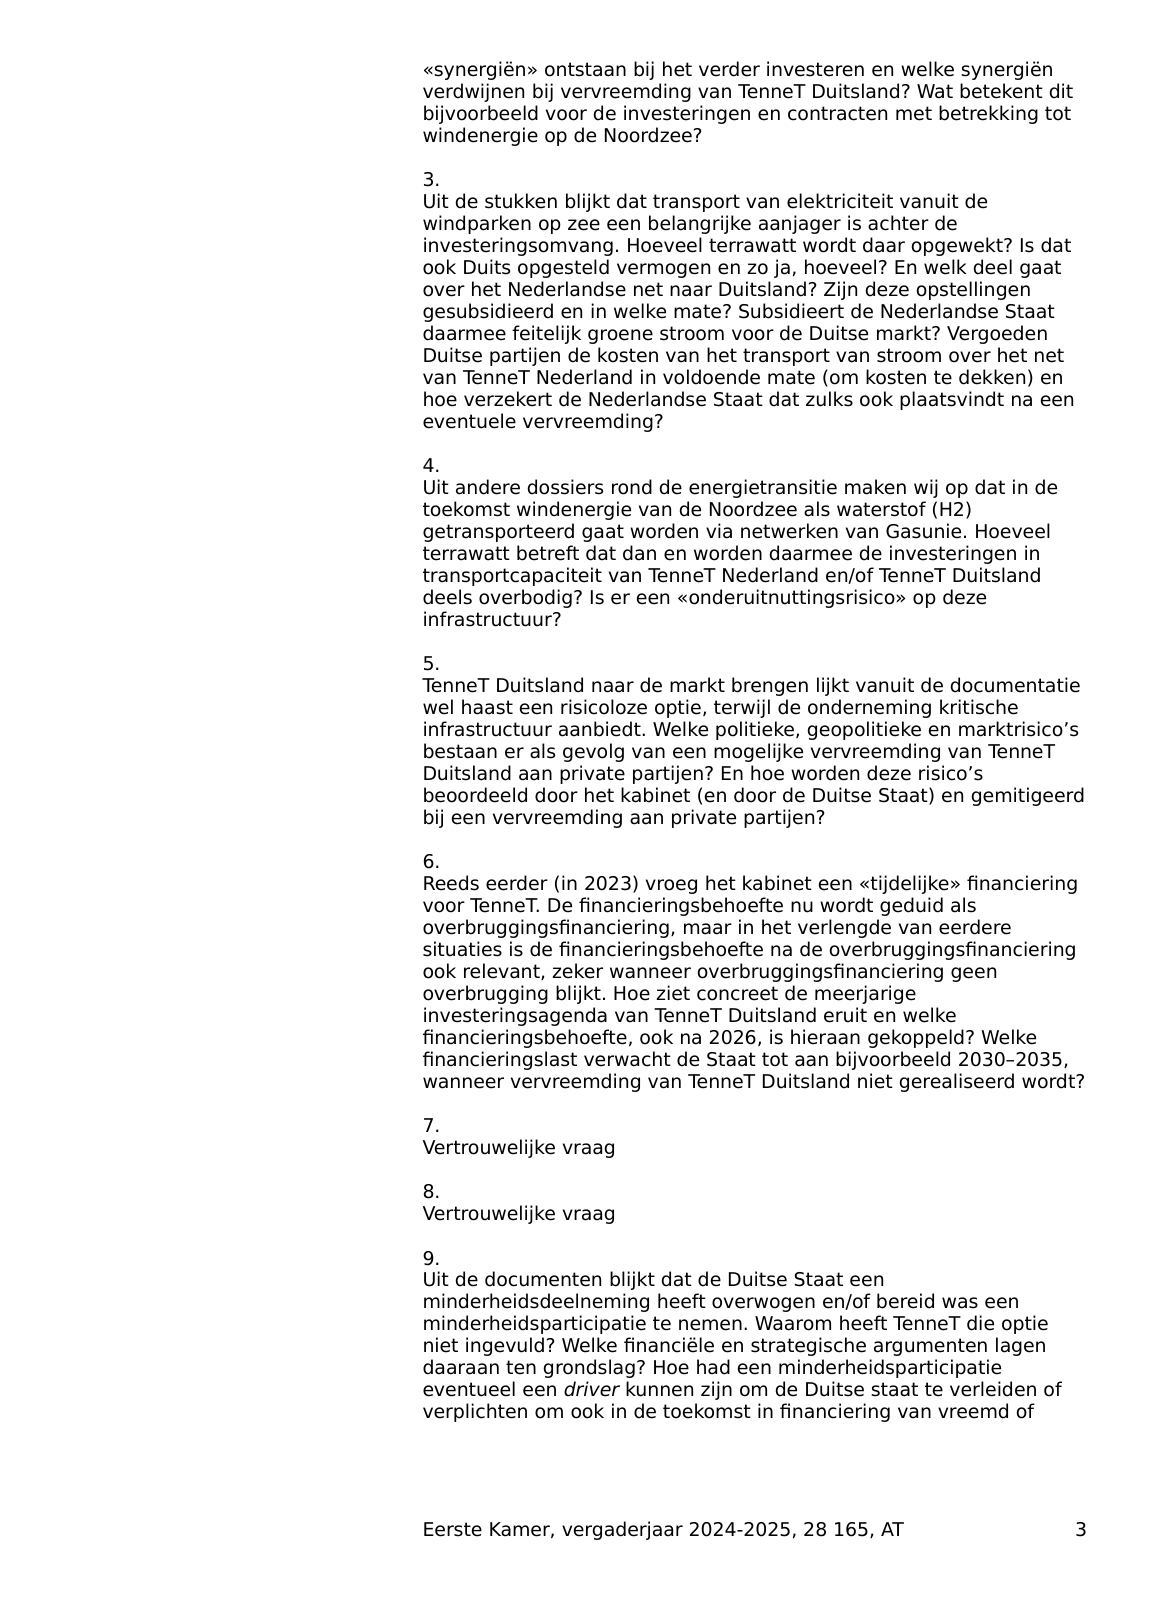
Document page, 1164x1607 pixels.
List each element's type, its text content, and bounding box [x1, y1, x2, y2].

text 8. [422, 1181, 1087, 1203]
text 5. [422, 653, 1087, 675]
text Uit de documenten blijkt dat de Duitse Staat een minderheidsdeelneming heeft overwogen en/of bereid was een minderheidsparticipatie te nemen. Waarom heeft TenneT die optie niet ingevuld? Welke financiële en strategische argumenten lagen daaraan ten grondslag? Hoe had een minderheidsparticipatie eventueel een driver kunnen zijn om de Duitse staat te verleiden of verplichten om ook in de toekomst in financiering van vreemd of [422, 1269, 1087, 1423]
text «synergiën» ontstaan bij het verder investeren en welke synergiën verdwijnen bij vervreemding van TenneT Duitsland? Wat betekent dit bijvoorbeeld voor de investeringen en contracten met betrekking tot windenergie op de Noordzee? [422, 59, 1087, 147]
text 6. [422, 851, 1087, 873]
text Uit andere dossiers rond de energietransitie maken wij op dat in de toekomst windenergie van de Noordzee als waterstof (H2) getransporteerd gaat worden via netwerken van Gasunie. Hoeveel terrawatt betreft dat dan en worden daarmee de investeringen in transportcapaciteit van TenneT Nederland en/of TenneT Duitsland deels overbodig? Is er een «onderuitnuttingsrisico» op deze infrastructuur? [422, 477, 1087, 631]
text 7. [422, 1115, 1087, 1137]
text Reeds eerder (in 2023) vroeg het kabinet een «tijdelijke» financiering voor TenneT. De financieringsbehoefte nu wordt geduid als overbruggingsfinanciering, maar in het verlengde van eerdere situaties is de financieringsbehoefte na de overbruggingsfinanciering ook relevant, zeker wanneer overbruggingsfinanciering geen overbrugging blijkt. Hoe ziet concreet de meerjarige investeringsagenda van TenneT Duitsland eruit en welke financieringsbehoefte, ook na 2026, is hieraan gekoppeld? Welke financieringslast verwacht de Staat tot aan bijvoorbeeld 2030–2035, wanneer vervreemding van TenneT Duitsland niet gerealiseerd wordt? [422, 873, 1087, 1093]
text Vertrouwelijke vraag [422, 1203, 1087, 1225]
text 3. [422, 169, 1087, 191]
text TenneT Duitsland naar de markt brengen lijkt vanuit de documentatie wel haast een risicoloze optie, terwijl de onderneming kritische infrastructuur aanbiedt. Welke politieke, geopolitieke en marktrisico’s bestaan er als gevolg van een mogelijke vervreemding van TenneT Duitsland aan private partijen? En hoe worden deze risico’s beoordeeld door het kabinet (en door de Duitse Staat) en gemitigeerd bij een vervreemding aan private partijen? [422, 675, 1087, 829]
text 4. [422, 455, 1087, 477]
text Vertrouwelijke vraag [422, 1137, 1087, 1159]
text 9. [422, 1247, 1087, 1269]
text Uit de stukken blijkt dat transport van elektriciteit vanuit de windparken op zee een belangrijke aanjager is achter de investeringsomvang. Hoeveel terrawatt wordt daar opgewekt? Is dat ook Duits opgesteld vermogen en zo ja, hoeveel? En welk deel gaat over het Nederlandse net naar Duitsland? Zijn deze opstellingen gesubsidieerd en in welke mate? Subsidieert de Nederlandse Staat daarmee feitelijk groene stroom voor de Duitse markt? Vergoeden Duitse partijen de kosten van het transport van stroom over het net van TenneT Nederland in voldoende mate (om kosten te dekken) en hoe verzekert de Nederlandse Staat dat zulks ook plaatsvindt na een eventuele vervreemding? [422, 191, 1087, 433]
